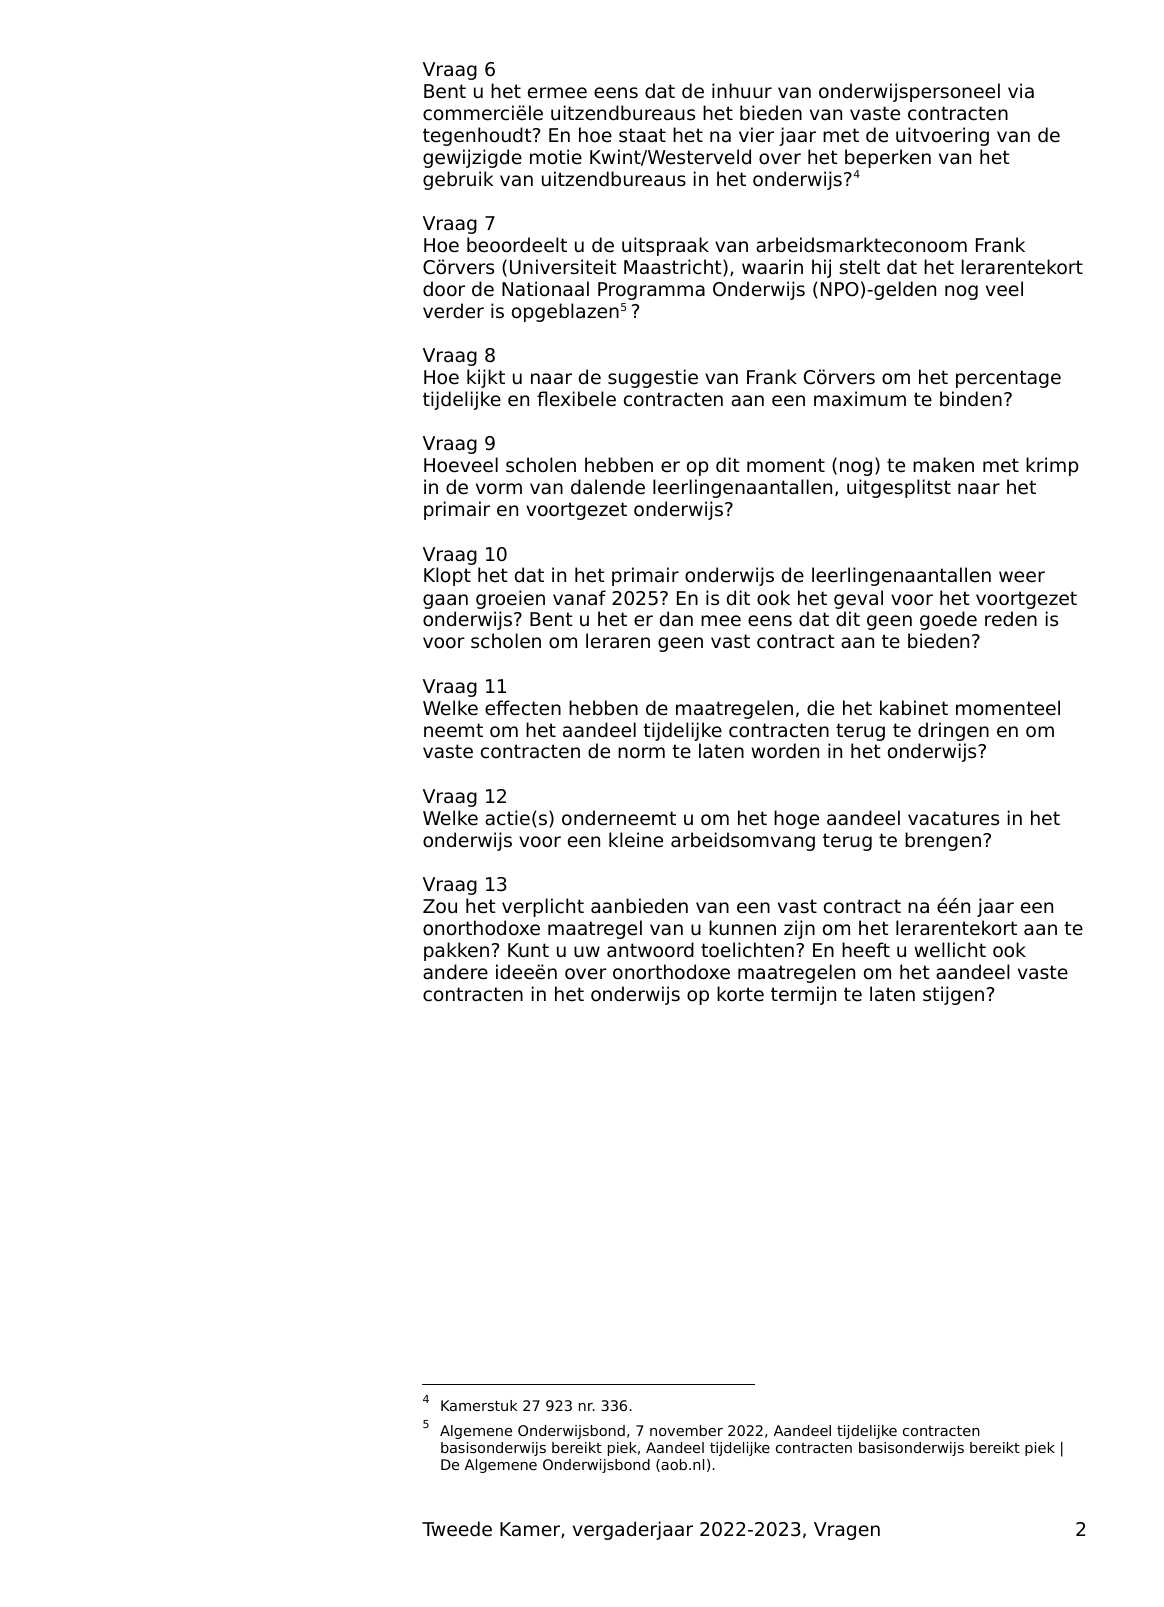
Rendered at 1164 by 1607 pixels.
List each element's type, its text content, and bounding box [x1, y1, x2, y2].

text Hoe kijkt u naar de suggestie van Frank Cörvers om het percentage tijdelijke en flexibele contracten aan een maximum te binden? [422, 367, 1087, 411]
text Zou het verplicht aanbieden van een vast contract na één jaar een onorthodoxe maatregel van u kunnen zijn om het lerarentekort aan te pakken? Kunt u uw antwoord toelichten? En heeft u wellicht ook andere ideeën over onorthodoxe maatregelen om het aandeel vaste contracten in het onderwijs op korte termijn te laten stijgen? [422, 896, 1087, 1006]
text Vraag 12 [422, 786, 1087, 808]
text Bent u het ermee eens dat de inhuur van onderwijspersoneel via commerciële uitzendbureaus het bieden van vaste contracten tegenhoudt? En hoe staat het na vier jaar met de uitvoering van de gewijzigde motie Kwint/Westerveld over het beperken van het gebruik van uitzendbureaus in het onderwijs? [422, 81, 1087, 191]
text Hoeveel scholen hebben er op dit moment (nog) te maken met krimp in de vorm van dalende leerlingenaantallen, uitgesplitst naar het primair en voortgezet onderwijs? [422, 455, 1087, 521]
text Vraag 8 [422, 345, 1087, 367]
text Hoe beoordeelt u de uitspraak van arbeidsmarkteconoom Frank Cörvers (Universiteit Maastricht), waarin hij stelt dat het lerarentekort door de Nationaal Programma Onderwijs (NPO)-gelden nog veel verder is opgeblazen? [422, 235, 1087, 323]
text Welke actie(s) onderneemt u om het hoge aandeel vacatures in het onderwijs voor een kleine arbeidsomvang terug te brengen? [422, 808, 1087, 852]
text Algemene Onderwijsbond, 7 november 2022, Aandeel tijdelijke contracten basisonderwijs bereikt piek, Aandeel tijdelijke contracten basisonderwijs bereikt piek | De Algemene Onderwijsbond (aob.nl). [422, 1418, 1087, 1474]
text Vraag 11 [422, 676, 1087, 697]
text Vraag 13 [422, 874, 1087, 896]
text Vraag 7 [422, 213, 1087, 235]
text Welke effecten hebben de maatregelen, die het kabinet momenteel neemt om het aandeel tijdelijke contracten terug te dringen en om vaste contracten de norm te laten worden in het onderwijs? [422, 697, 1087, 763]
text Klopt het dat in het primair onderwijs de leerlingenaantallen weer gaan groeien vanaf 2025? En is dit ook het geval voor het voortgezet onderwijs? Bent u het er dan mee eens dat dit geen goede reden is voor scholen om leraren geen vast contract aan te bieden? [422, 565, 1087, 653]
text Vraag 9 [422, 433, 1087, 455]
text Vraag 10 [422, 543, 1087, 565]
text Kamerstuk 27 923 nr. 336. [422, 1393, 1087, 1416]
text Vraag 6 [422, 59, 1087, 81]
